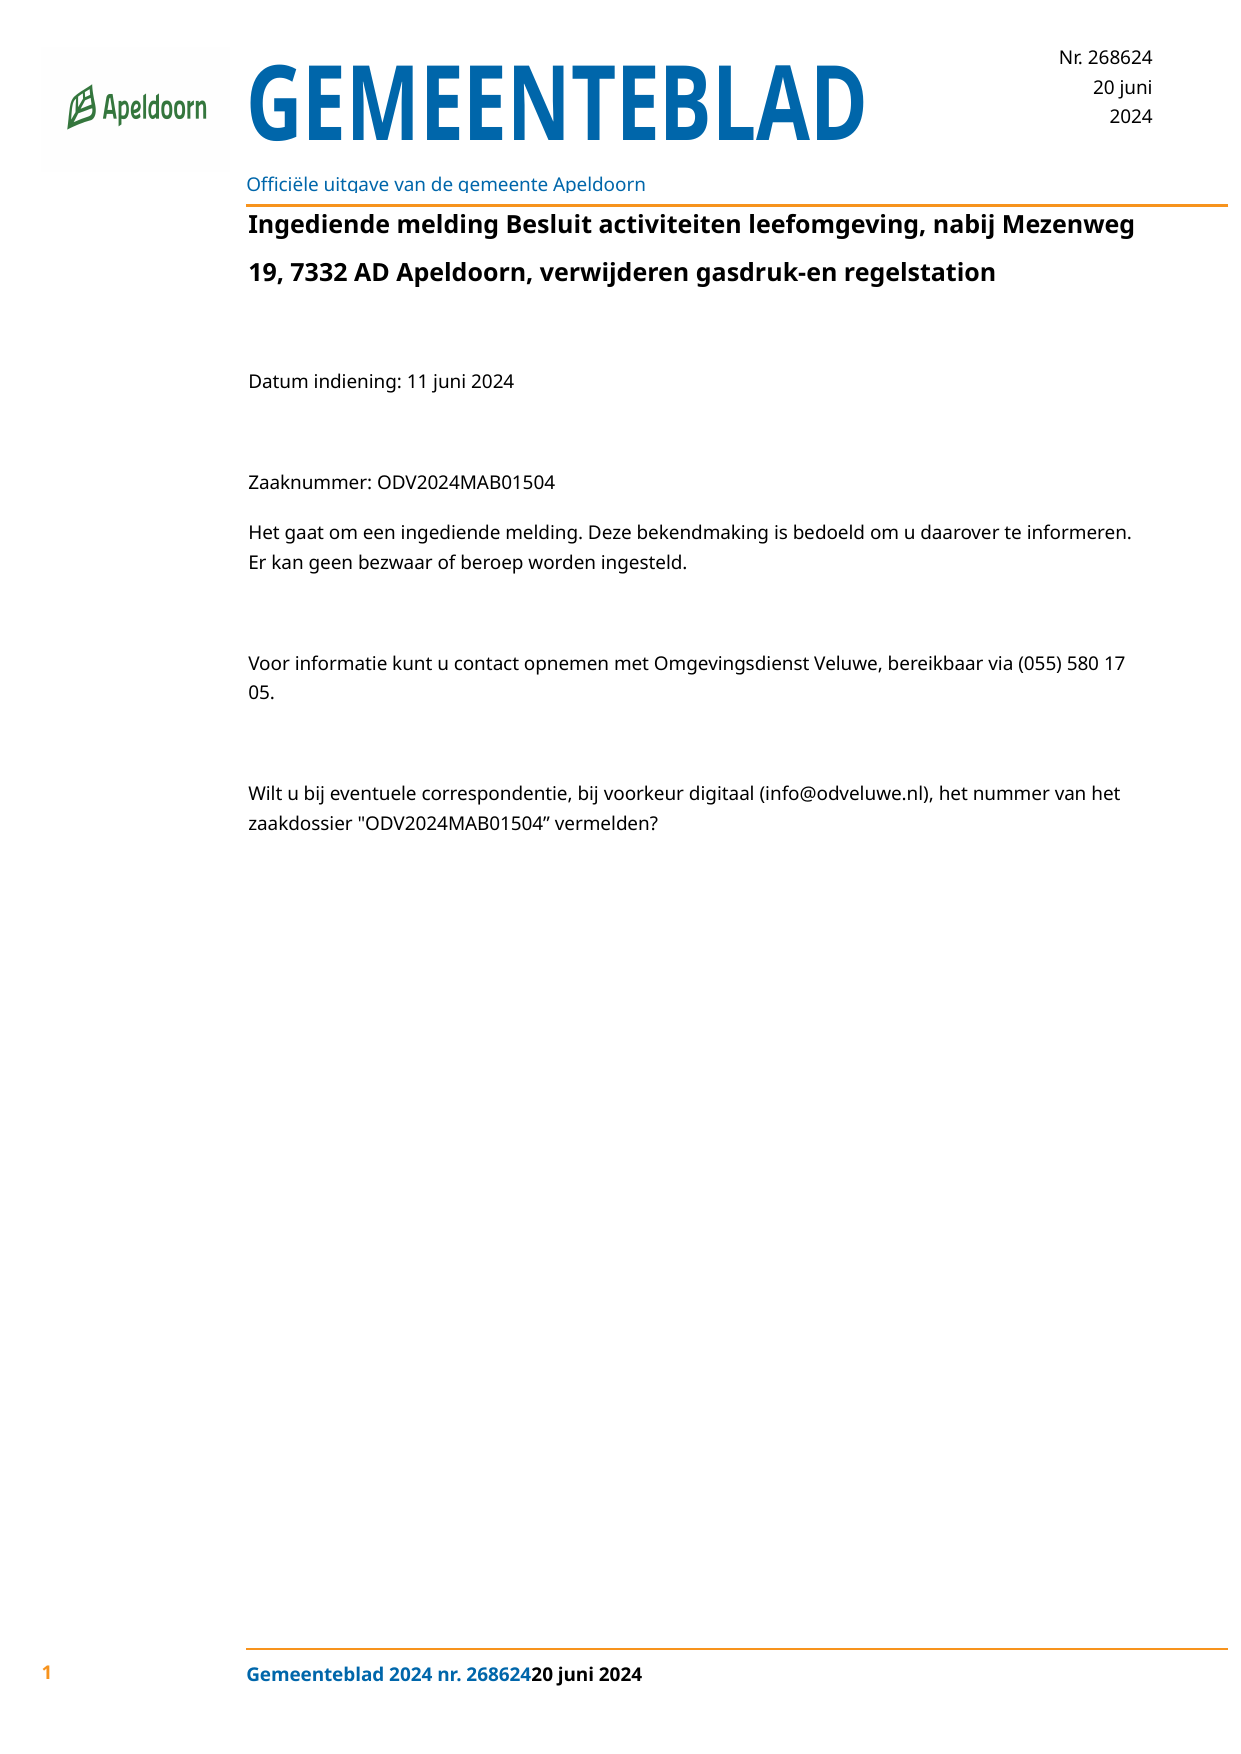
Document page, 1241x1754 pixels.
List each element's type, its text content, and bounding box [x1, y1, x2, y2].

text Het gaat om een ingediende melding. Deze bekendmaking is bedoeld om u daarover te informeren. Er kan geen bezwaar of beroep worden ingesteld. [248, 519, 1152, 575]
text Voor informatie kunt u contact opnemen met Omgevingsdienst Veluwe, bereikbaar via (055) 580 17 05. [248, 650, 1152, 705]
picture [41, 47, 231, 172]
text Wilt u bij eventuele correspondentie, bij voorkeur digitaal (info@odveluwe.nl), het nummer van het zaakdossier "ODV2024MAB01504” vermelden? [248, 780, 1152, 836]
text Datum indiening: 11 juni 2024 [248, 368, 1152, 394]
text Ingediende melding Besluit activiteiten leefomgeving, nabij Mezenweg 19, 7332 AD Apeldoorn, verwijderen gasdruk-en regelstation [248, 207, 1152, 288]
text Zaaknummer: ODV2024MAB01504 [248, 469, 1152, 495]
